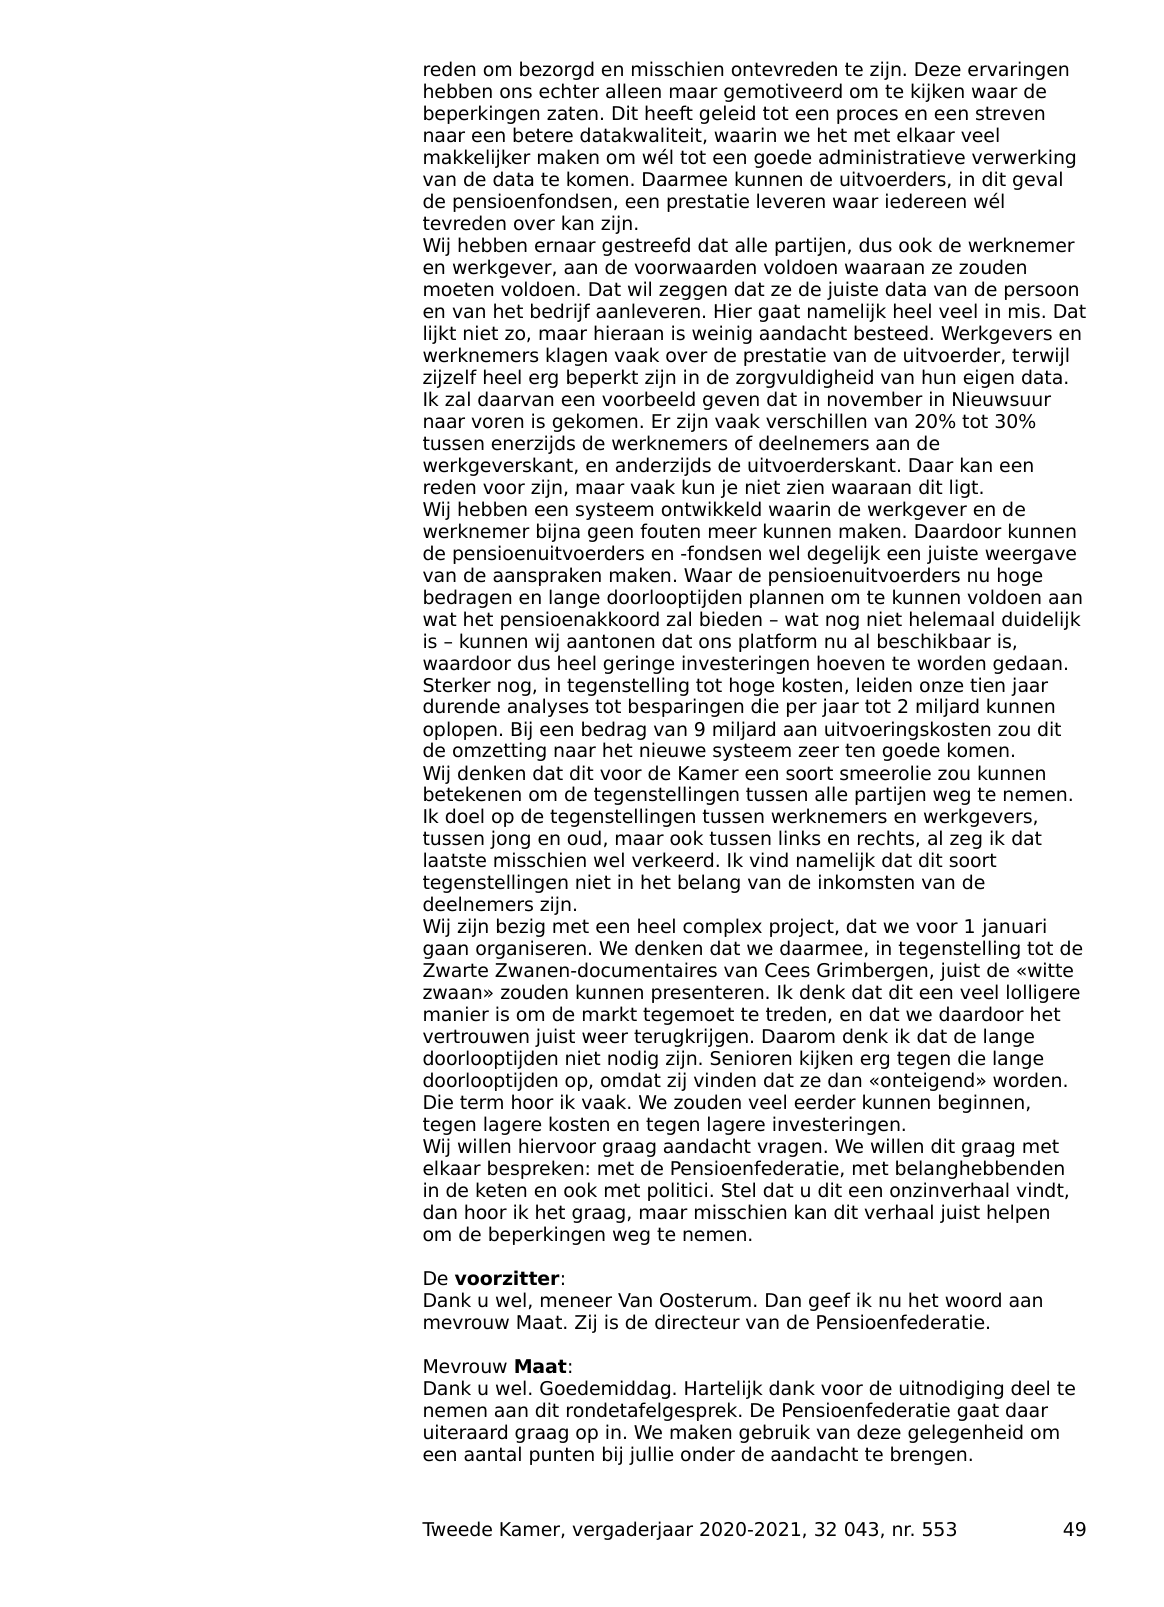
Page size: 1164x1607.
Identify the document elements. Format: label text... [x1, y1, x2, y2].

text Mevrouw Maat: [422, 1356, 1087, 1378]
text reden om bezorgd en misschien ontevreden te zijn. Deze ervaringen hebben ons echter alleen maar gemotiveerd om te kijken waar de beperkingen zaten. Dit heeft geleid tot een proces en een streven naar een betere datakwaliteit, waarin we het met elkaar veel makkelijker maken om wél tot een goede administratieve verwerking van de data te komen. Daarmee kunnen de uitvoerders, in dit geval de pensioenfondsen, een prestatie leveren waar iedereen wél tevreden over kan zijn. [422, 59, 1087, 235]
text Wij willen hiervoor graag aandacht vragen. We willen dit graag met elkaar bespreken: met de Pensioenfederatie, met belanghebbenden in de keten en ook met politici. Stel dat u dit een onzinverhaal vindt, dan hoor ik het graag, maar misschien kan dit verhaal juist helpen om de beperkingen weg te nemen. [422, 1136, 1087, 1246]
text Wij hebben een systeem ontwikkeld waarin de werkgever en de werknemer bijna geen fouten meer kunnen maken. Daardoor kunnen de pensioenuitvoerders en -fondsen wel degelijk een juiste weergave van de aanspraken maken. Waar de pensioenuitvoerders nu hoge bedragen en lange doorlooptijden plannen om te kunnen voldoen aan wat het pensioenakkoord zal bieden – wat nog niet helemaal duidelijk is – kunnen wij aantonen dat ons platform nu al beschikbaar is, waardoor dus heel geringe investeringen hoeven te worden gedaan. Sterker nog, in tegenstelling tot hoge kosten, leiden onze tien jaar durende analyses tot besparingen die per jaar tot 2 miljard kunnen oplopen. Bij een bedrag van 9 miljard aan uitvoeringskosten zou dit de omzetting naar het nieuwe systeem zeer ten goede komen. [422, 499, 1087, 762]
text Dank u wel. Goedemiddag. Hartelijk dank voor de uitnodiging deel te nemen aan dit rondetafelgesprek. De Pensioenfederatie gaat daar uiteraard graag op in. We maken gebruik van deze gelegenheid om een aantal punten bij jullie onder de aandacht te brengen. [422, 1378, 1087, 1466]
text Wij zijn bezig met een heel complex project, dat we voor 1 januari gaan organiseren. We denken dat we daarmee, in tegenstelling tot de Zwarte Zwanen-documentaires van Cees Grimbergen, juist de «witte zwaan» zouden kunnen presenteren. Ik denk dat dit een veel lolligere manier is om de markt tegemoet te treden, en dat we daardoor het vertrouwen juist weer terugkrijgen. Daarom denk ik dat de lange doorlooptijden niet nodig zijn. Senioren kijken erg tegen die lange doorlooptijden op, omdat zij vinden dat ze dan «onteigend» worden. Die term hoor ik vaak. We zouden veel eerder kunnen beginnen, tegen lagere kosten en tegen lagere investeringen. [422, 916, 1087, 1136]
text Dank u wel, meneer Van Oosterum. Dan geef ik nu het woord aan mevrouw Maat. Zij is de directeur van de Pensioenfederatie. [422, 1290, 1087, 1334]
text Wij denken dat dit voor de Kamer een soort smeerolie zou kunnen betekenen om de tegenstellingen tussen alle partijen weg te nemen. Ik doel op de tegenstellingen tussen werknemers en werkgevers, tussen jong en oud, maar ook tussen links en rechts, al zeg ik dat laatste misschien wel verkeerd. Ik vind namelijk dat dit soort tegenstellingen niet in het belang van de inkomsten van de deelnemers zijn. [422, 762, 1087, 916]
text De voorzitter: [422, 1268, 1087, 1290]
text Wij hebben ernaar gestreefd dat alle partijen, dus ook de werknemer en werkgever, aan de voorwaarden voldoen waaraan ze zouden moeten voldoen. Dat wil zeggen dat ze de juiste data van de persoon en van het bedrijf aanleveren. Hier gaat namelijk heel veel in mis. Dat lijkt niet zo, maar hieraan is weinig aandacht besteed. Werkgevers en werknemers klagen vaak over de prestatie van de uitvoerder, terwijl zijzelf heel erg beperkt zijn in de zorgvuldigheid van hun eigen data. Ik zal daarvan een voorbeeld geven dat in november in Nieuwsuur naar voren is gekomen. Er zijn vaak verschillen van 20% tot 30% tussen enerzijds de werknemers of deelnemers aan de werkgeverskant, en anderzijds de uitvoerderskant. Daar kan een reden voor zijn, maar vaak kun je niet zien waaraan dit ligt. [422, 235, 1087, 499]
